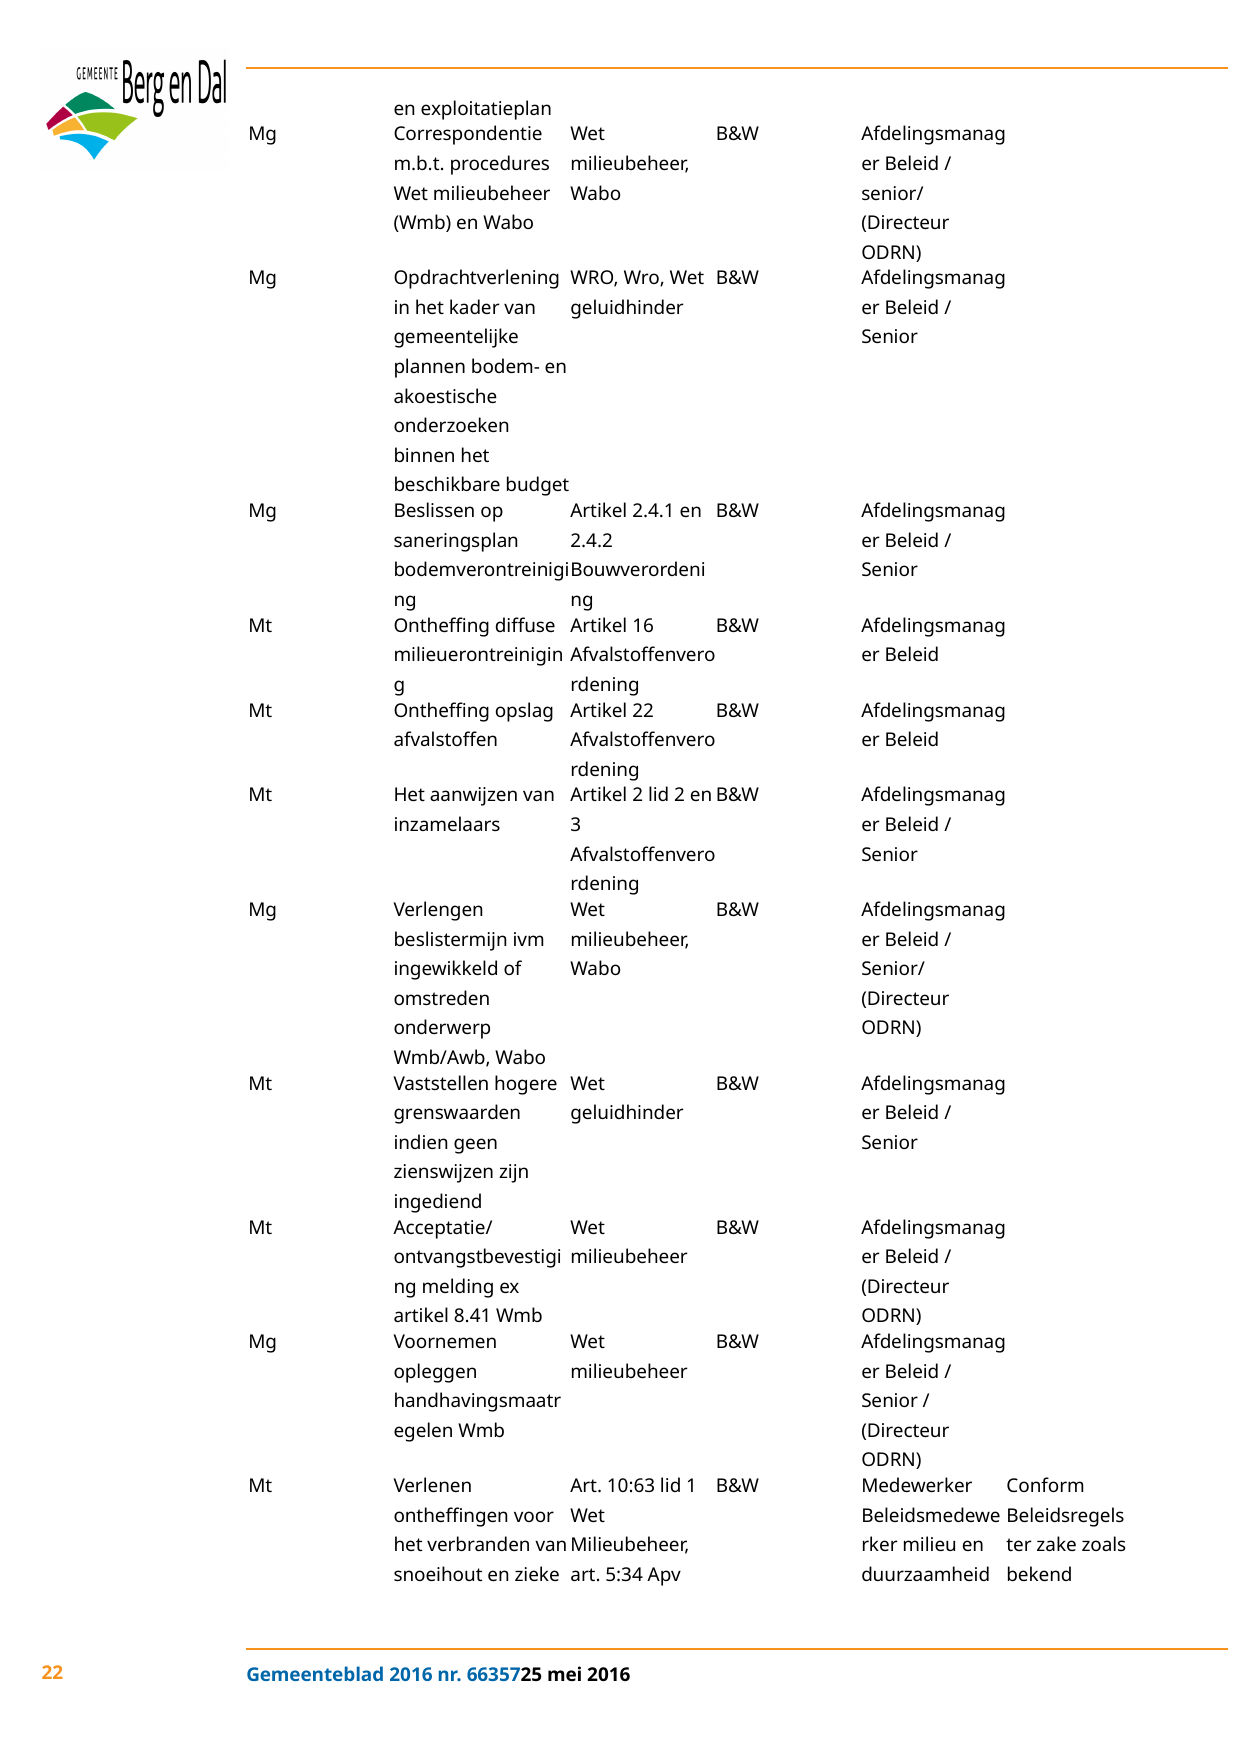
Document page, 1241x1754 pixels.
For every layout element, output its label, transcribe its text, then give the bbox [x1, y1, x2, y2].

table_cell [1006, 121, 1152, 264]
table_cell Mg [248, 896, 393, 1070]
table_cell Medewerker Beleidsmedewerker milieu en duurzaamheid [861, 1473, 1006, 1587]
table_cell [1006, 265, 1152, 497]
table_cell [1006, 697, 1152, 782]
table_cell [1006, 1070, 1152, 1214]
table_cell Mg [248, 1328, 393, 1472]
table_cell B&W [716, 697, 861, 782]
table_cell Mt [248, 697, 393, 782]
table_cell B&W [716, 1473, 861, 1587]
table_cell B&W [716, 1328, 861, 1472]
table_cell Verlenen ontheffingen voor het verbranden van snoeihout en zieke [393, 1473, 570, 1587]
table_cell Mt [248, 612, 393, 697]
table_cell Afdelingsmanager Beleid / Senior [861, 1070, 1006, 1214]
table_cell Artikel 22 Afvalstoffenverordening [570, 697, 716, 782]
table_cell B&W [716, 498, 861, 612]
table_cell Mt [248, 1473, 393, 1587]
table_cell [1006, 782, 1152, 896]
table_cell B&W [716, 782, 861, 896]
table_cell [1006, 612, 1152, 697]
table_cell Wet milieubeheer [570, 1214, 716, 1328]
table_cell [1006, 896, 1152, 1070]
table_cell Opdrachtverlening in het kader van gemeentelijke plannen bodem- en akoestische onderzoeken binnen het beschikbare budget [393, 265, 570, 497]
picture [41, 47, 231, 172]
table_cell Mt [248, 1214, 393, 1328]
table_cell Mg [248, 498, 393, 612]
table_cell Beslissen op saneringsplan bodemverontreiniging [393, 498, 570, 612]
table_cell Wet milieubeheer, Wabo [570, 896, 716, 1070]
table_cell Wet geluidhinder [570, 1070, 716, 1214]
table_cell Ontheffing diffuse milieuerontreiniging [393, 612, 570, 697]
table_cell Verlengen beslistermijn ivm ingewikkeld of omstreden onderwerp Wmb/Awb, Wabo [393, 896, 570, 1070]
table_cell Afdelingsmanager Beleid [861, 612, 1006, 697]
table_cell [1006, 1328, 1152, 1472]
table_cell Afdelingsmanager Beleid / senior/ (Directeur ODRN) [861, 121, 1006, 264]
table_cell B&W [716, 265, 861, 497]
table_cell Afdelingsmanager Beleid / Senior [861, 782, 1006, 896]
table_cell Afdelingsmanager Beleid / Senior/ (Directeur ODRN) [861, 896, 1006, 1070]
table_cell B&W [716, 612, 861, 697]
table_cell Afdelingsmanager Beleid / Senior [861, 265, 1006, 497]
table_cell [716, 95, 861, 121]
table_cell [861, 95, 1006, 121]
table_cell [1006, 95, 1152, 121]
table_cell Artikel 2.4.1 en 2.4.2 Bouwverordening [570, 498, 716, 612]
table_cell Artikel 16 Afvalstoffenverordening [570, 612, 716, 697]
table_cell Voornemen opleggen handhavingsmaatregelen Wmb [393, 1328, 570, 1472]
table_cell Conform Beleidsregels ter zake zoals bekend [1006, 1473, 1152, 1587]
table_cell Wet milieubeheer, Wabo [570, 121, 716, 264]
table_cell Artikel 2 lid 2 en 3 Afvalstoffenverordening [570, 782, 716, 896]
table_cell Mt [248, 782, 393, 896]
table_cell [1006, 1214, 1152, 1328]
table_cell B&W [716, 896, 861, 1070]
table_cell Het aanwijzen van inzamelaars [393, 782, 570, 896]
table_cell Vaststellen hogere grenswaarden indien geen zienswijzen zijn ingediend [393, 1070, 570, 1214]
table_cell [1006, 498, 1152, 612]
table_cell Mt [248, 1070, 393, 1214]
table_cell Art. 10:63 lid 1 Wet Milieubeheer, art. 5:34 Apv [570, 1473, 716, 1587]
table_cell Afdelingsmanager Beleid / Senior / (Directeur ODRN) [861, 1328, 1006, 1472]
table_cell [248, 95, 393, 121]
table_cell Correspondentie m.b.t. procedures Wet milieubeheer (Wmb) en Wabo [393, 121, 570, 264]
table_cell Acceptatie/ontvangstbevestiging melding ex artikel 8.41 Wmb [393, 1214, 570, 1328]
table_cell Mg [248, 265, 393, 497]
table_cell Afdelingsmanager Beleid / Senior [861, 498, 1006, 612]
table_cell Mg [248, 121, 393, 264]
table_cell B&W [716, 121, 861, 264]
table_cell B&W [716, 1214, 861, 1328]
table_cell Wet milieubeheer [570, 1328, 716, 1472]
table_cell Ontheffing opslag afvalstoffen [393, 697, 570, 782]
table_cell B&W [716, 1070, 861, 1214]
table_cell en exploitatieplan [393, 95, 570, 121]
table_cell Afdelingsmanager Beleid [861, 697, 1006, 782]
table_cell WRO, Wro, Wet geluidhinder [570, 265, 716, 497]
table_cell Afdelingsmanager Beleid / (Directeur ODRN) [861, 1214, 1006, 1328]
table_cell [570, 95, 716, 121]
